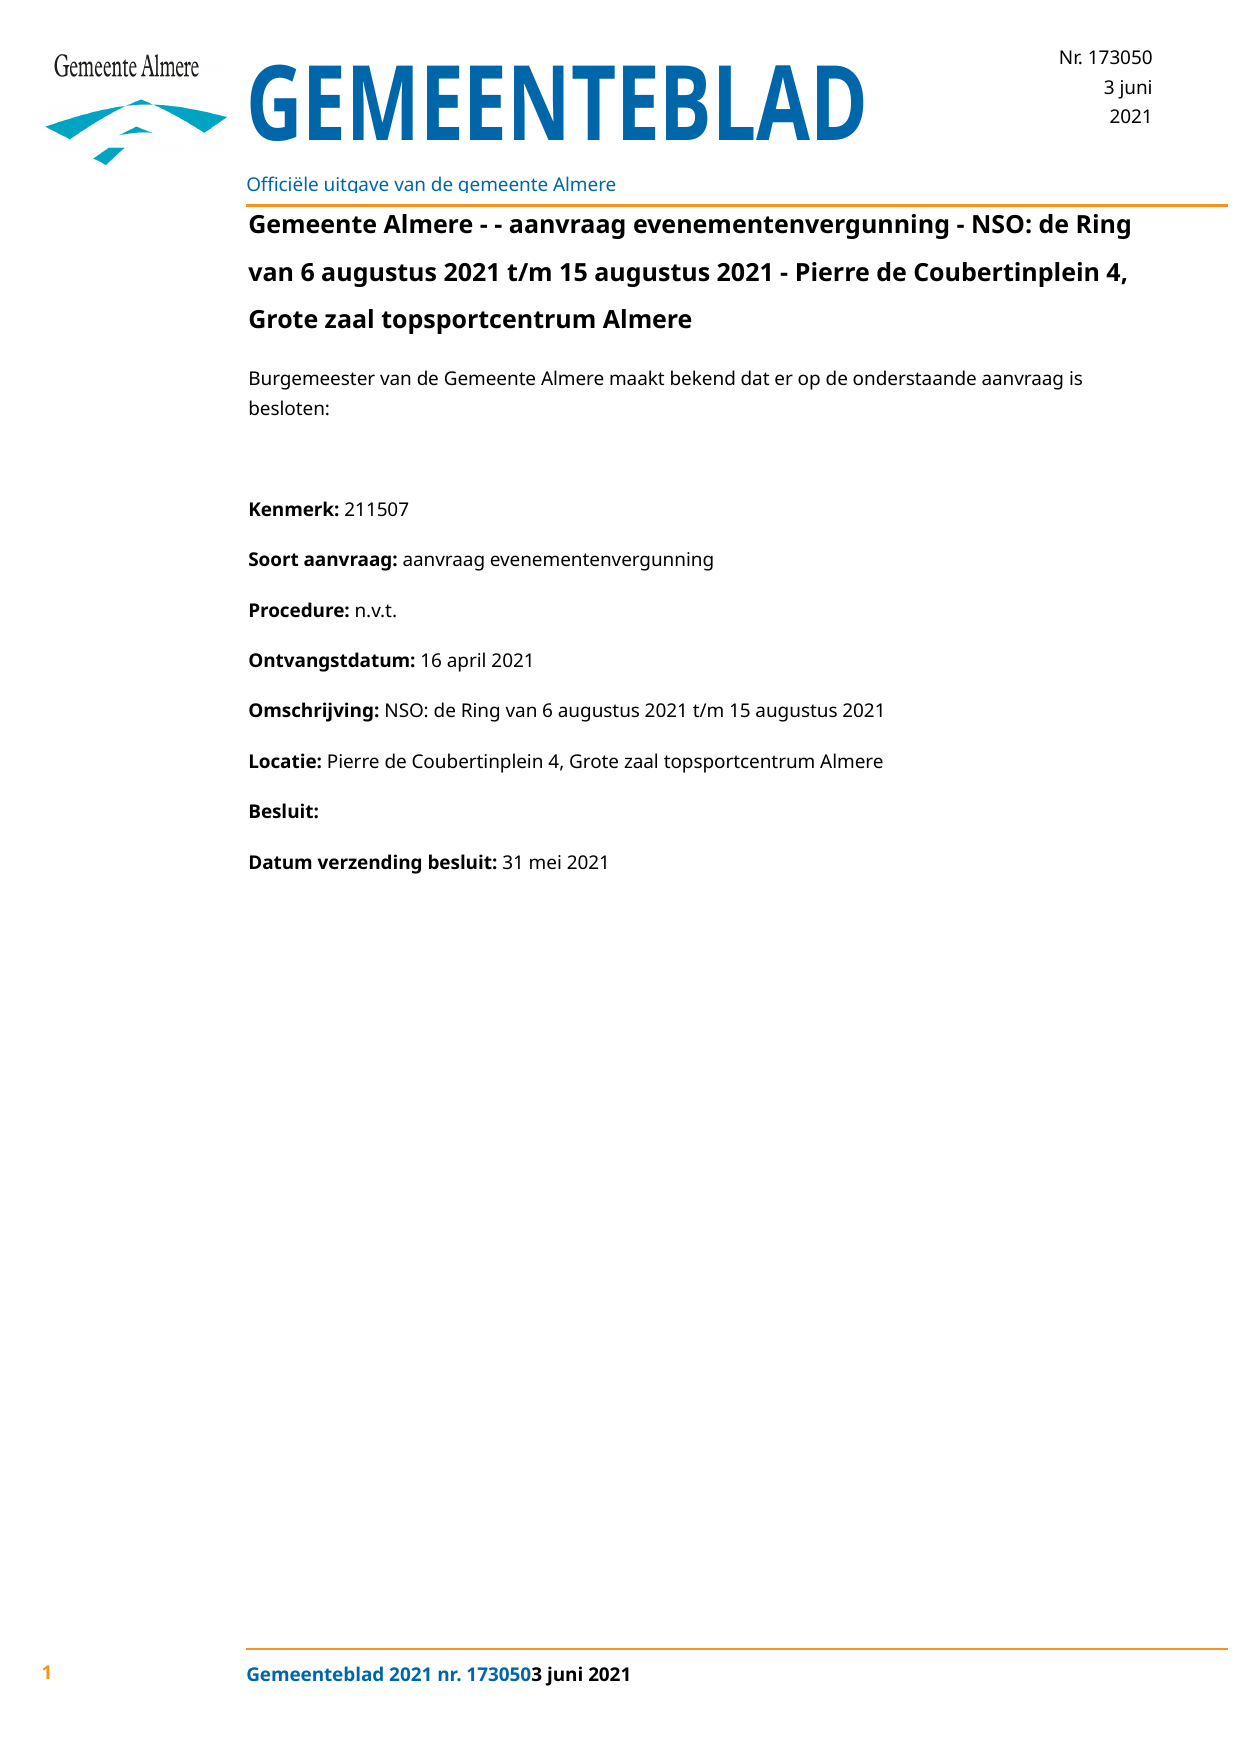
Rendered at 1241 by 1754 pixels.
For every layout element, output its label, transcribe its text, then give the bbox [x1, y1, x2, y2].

text Gemeente Almere - - aanvraag evenementenvergunning - NSO: de Ring van 6 augustus 2021 t/m 15 augustus 2021 - Pierre de Coubertinplein 4, Grote zaal topsportcentrum Almere [248, 207, 1152, 336]
text Ontvangstdatum: 16 april 2021 [248, 647, 1152, 673]
text Burgemeester van de Gemeente Almere maakt bekend dat er op de onderstaande aanvraag is besloten: [248, 366, 1152, 421]
text Besluit: [248, 798, 1152, 824]
text Procedure: n.v.t. [248, 597, 1152, 622]
picture [41, 47, 231, 172]
text Kenmerk: 211507 [248, 496, 1152, 522]
text Datum verzending besluit: 31 mei 2021 [248, 849, 1152, 874]
text Locatie: Pierre de Coubertinplein 4, Grote zaal topsportcentrum Almere [248, 748, 1152, 774]
text Omschrijving: NSO: de Ring van 6 augustus 2021 t/m 15 augustus 2021 [248, 698, 1152, 723]
text Soort aanvraag: aanvraag evenementenvergunning [248, 546, 1152, 572]
